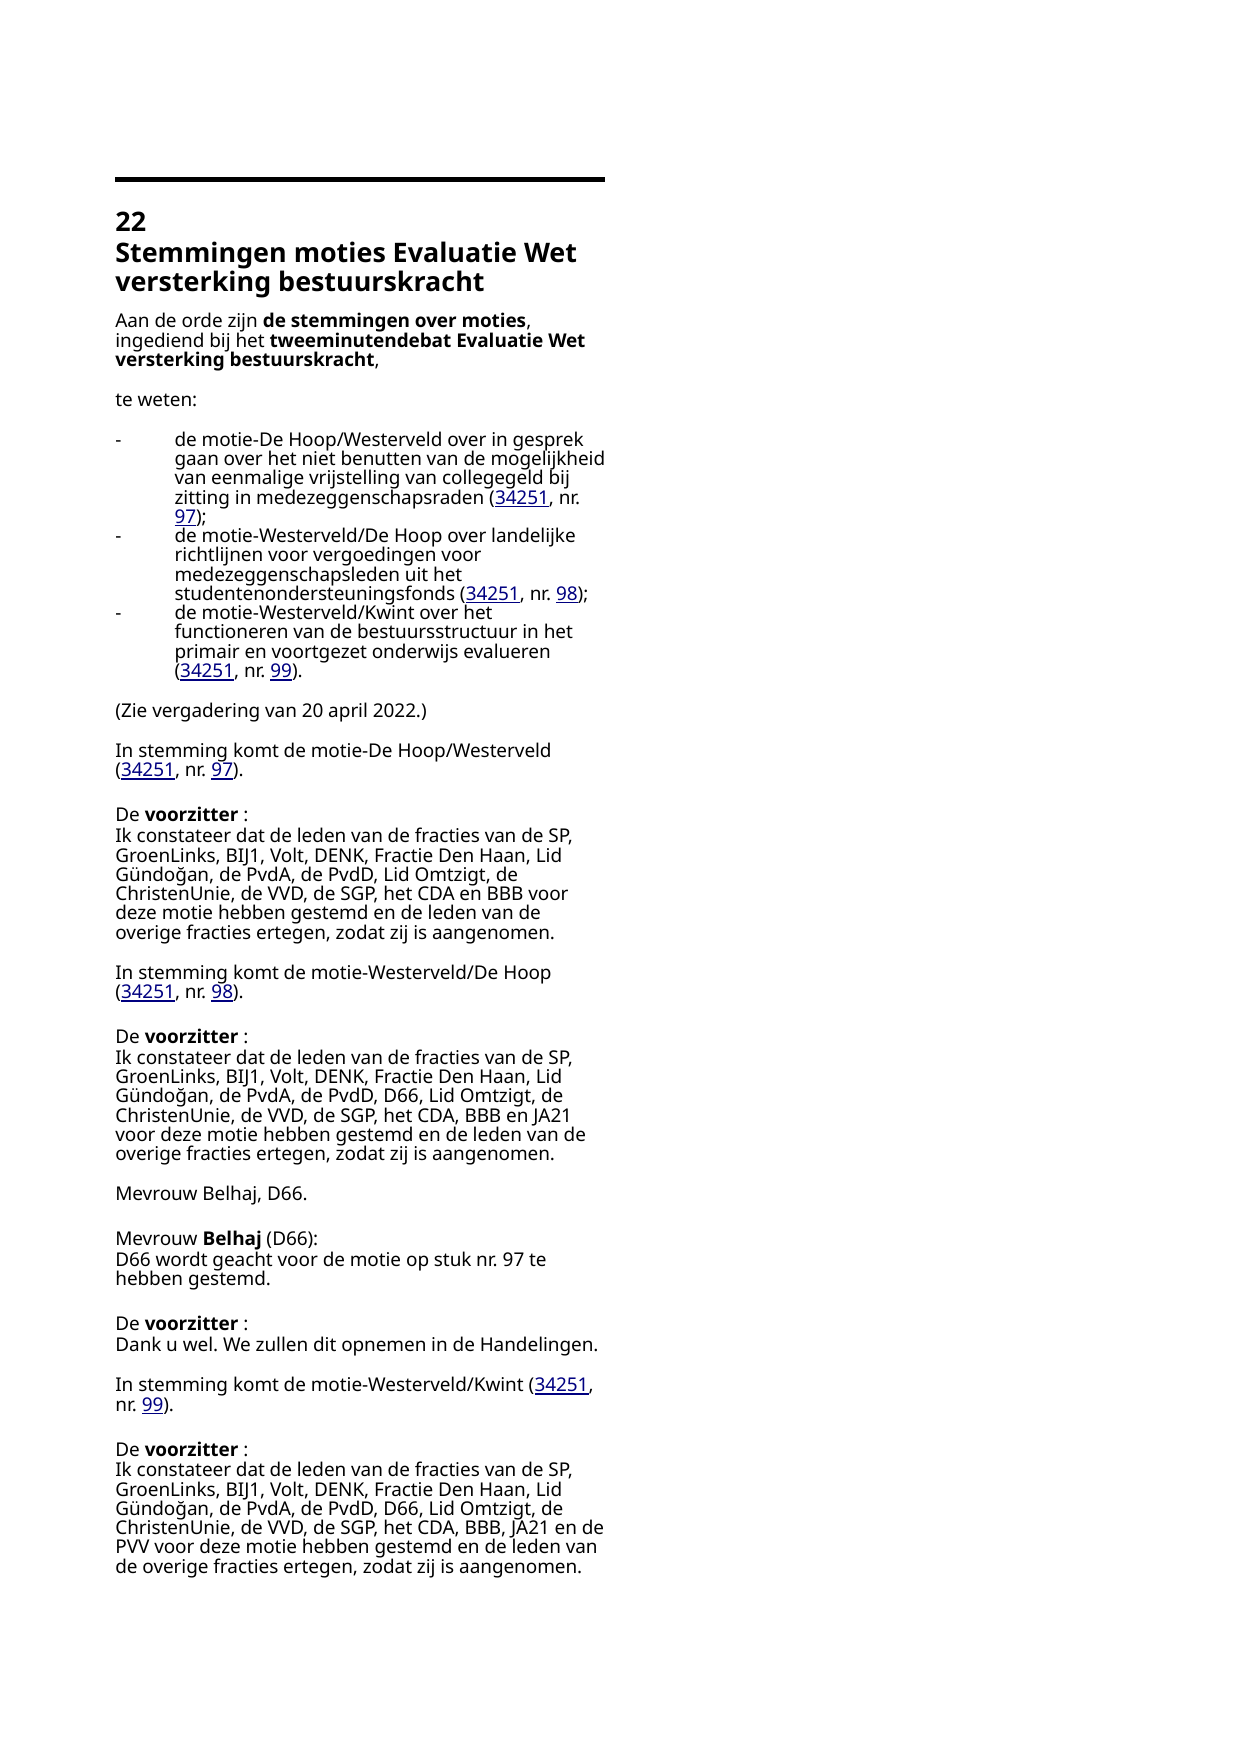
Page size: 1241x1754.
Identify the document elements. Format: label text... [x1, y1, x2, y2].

text Ik constateer dat de leden van de fracties van de SP, GroenLinks, BIJ1, Volt, DENK, Fractie Den Haan, Lid Gündoğan, de PvdA, de PvdD, D66, Lid Omtzigt, de ChristenUnie, de VVD, de SGP, het CDA, BBB en JA21 voor deze motie hebben gestemd en de leden van de overige fracties ertegen, zodat zij is aangenomen. [115, 1049, 605, 1164]
text (Zie vergadering van 20 april 2022.) [115, 702, 605, 721]
text Mevrouw Belhaj, D66. [115, 1185, 605, 1204]
text D66 wordt geacht voor de motie op stuk nr. 97 te hebben gestemd. [115, 1251, 605, 1290]
text De voorzitter : [115, 802, 605, 827]
text De voorzitter : [115, 1436, 605, 1461]
text Stemmingen moties Evaluatie Wet versterking bestuurskracht [115, 239, 605, 312]
text Ik constateer dat de leden van de fracties van de SP, GroenLinks, BIJ1, Volt, DENK, Fractie Den Haan, Lid Gündoğan, de PvdA, de PvdD, Lid Omtzigt, de ChristenUnie, de VVD, de SGP, het CDA en BBB voor deze motie hebben gestemd en de leden van de overige fracties ertegen, zodat zij is aangenomen. [115, 827, 605, 943]
text te weten: [115, 391, 605, 410]
list de motie-Westerveld/Kwint over het functioneren van de bestuursstructuur in het primair en voortgezet onderwijs evalueren (34251, nr. 99). [115, 604, 605, 681]
text Mevrouw Belhaj (D66): [115, 1225, 605, 1251]
text 22 [115, 203, 605, 239]
text De voorzitter : [115, 1023, 605, 1049]
text In stemming komt de motie-Westerveld/Kwint (34251, nr. 99). [115, 1376, 605, 1415]
text In stemming komt de motie-De Hoop/Westerveld (34251, nr. 97). [115, 742, 605, 781]
text In stemming komt de motie-Westerveld/De Hoop (34251, nr. 98). [115, 964, 605, 1002]
text Aan de orde zijn de stemmingen over moties, ingediend bij het tweeminutendebat Evaluatie Wet versterking bestuurskracht, [115, 312, 605, 370]
text De voorzitter : [115, 1311, 605, 1336]
text Dank u wel. We zullen dit opnemen in de Handelingen. [115, 1336, 605, 1356]
list de motie-De Hoop/Westerveld over in gesprek gaan over het niet benutten van de mogelijkheid van eenmalige vrijstelling van collegegeld bij zitting in medezeggenschapsraden (34251, nr. 97); [115, 431, 605, 527]
list de motie-Westerveld/De Hoop over landelijke richtlijnen voor vergoedingen voor medezeggenschapsleden uit het studentenondersteuningsfonds (34251, nr. 98); [115, 527, 605, 604]
text Ik constateer dat de leden van de fracties van de SP, GroenLinks, BIJ1, Volt, DENK, Fractie Den Haan, Lid Gündoğan, de PvdA, de PvdD, D66, Lid Omtzigt, de ChristenUnie, de VVD, de SGP, het CDA, BBB, JA21 en de PVV voor deze motie hebben gestemd en de leden van de overige fracties ertegen, zodat zij is aangenomen. [115, 1461, 605, 1577]
